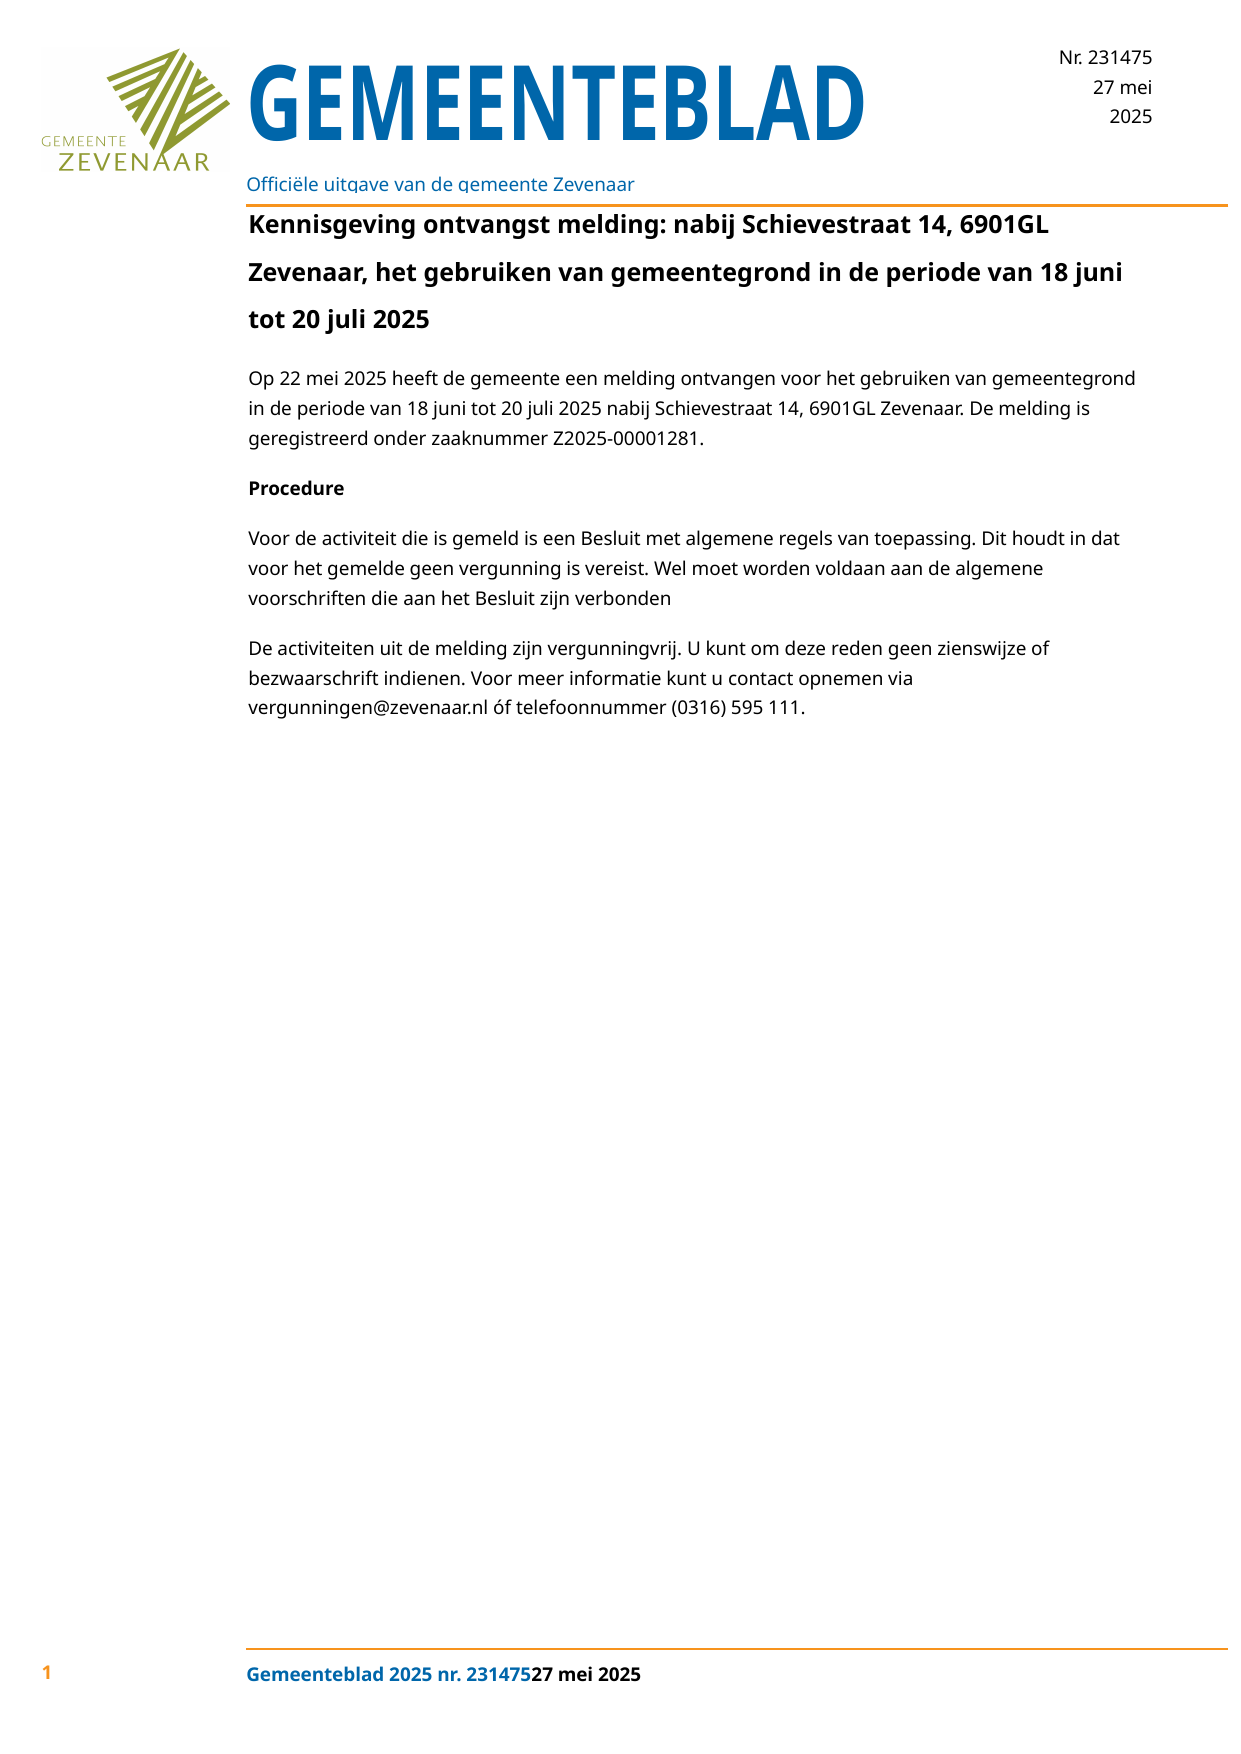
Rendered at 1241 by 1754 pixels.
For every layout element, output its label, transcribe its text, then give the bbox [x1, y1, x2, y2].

text De activiteiten uit de melding zijn vergunningvrij. U kunt om deze reden geen zienswijze of bezwaarschrift indienen. Voor meer informatie kunt u contact opnemen via vergunningen@zevenaar.nl óf telefoonnummer (0316) 595 111. [248, 635, 1152, 720]
picture [41, 47, 231, 172]
text Voor de activiteit die is gemeld is een Besluit met algemene regels van toepassing. Dit houdt in dat voor het gemelde geen vergunning is vereist. Wel moet worden voldaan aan de algemene voorschriften die aan het Besluit zijn verbonden [248, 526, 1152, 610]
text Kennisgeving ontvangst melding: nabij Schievestraat 14, 6901GL Zevenaar, het gebruiken van gemeentegrond in de periode van 18 juni tot 20 juli 2025 [248, 207, 1152, 336]
text Procedure [248, 475, 1152, 501]
text Op 22 mei 2025 heeft de gemeente een melding ontvangen voor het gebruiken van gemeentegrond in de periode van 18 juni tot 20 juli 2025 nabij Schievestraat 14, 6901GL Zevenaar. De melding is geregistreerd onder zaaknummer Z2025-00001281. [248, 366, 1152, 450]
